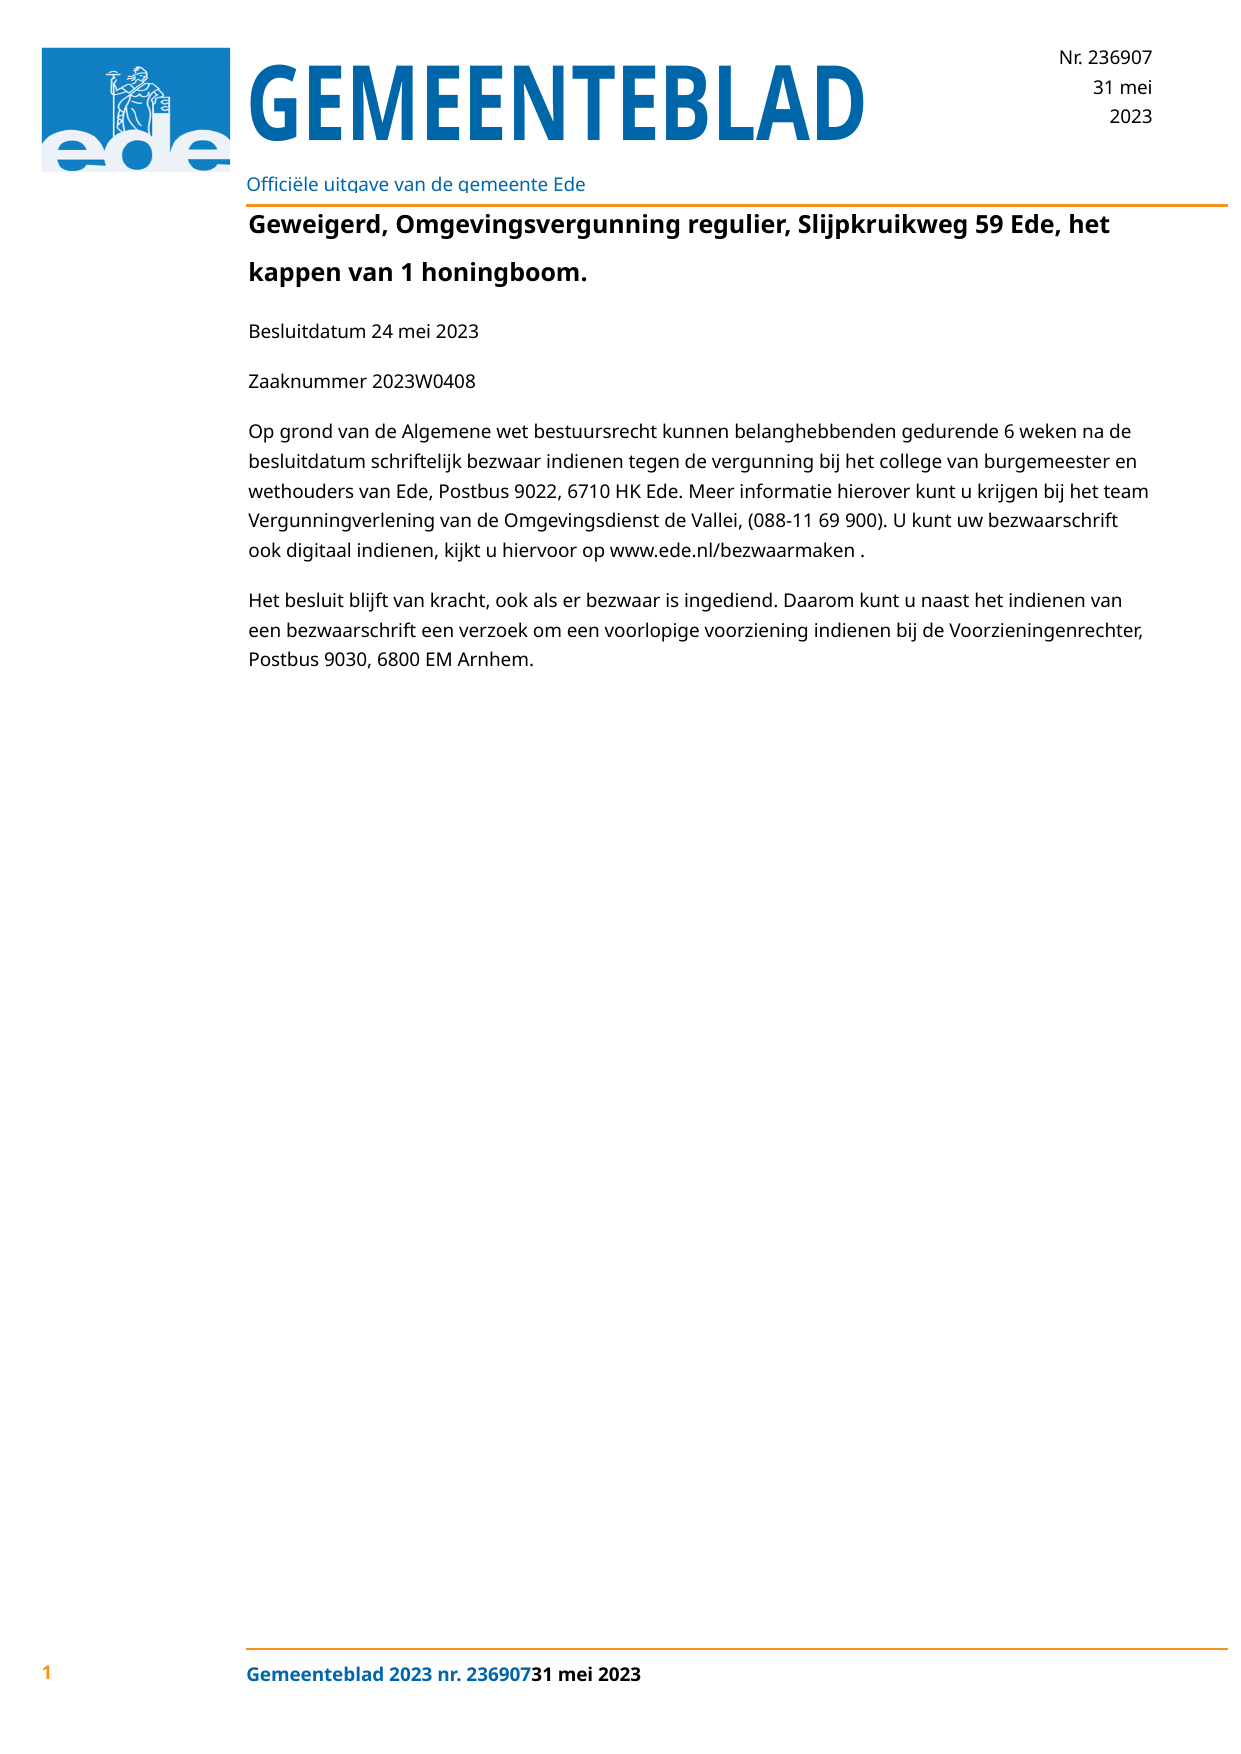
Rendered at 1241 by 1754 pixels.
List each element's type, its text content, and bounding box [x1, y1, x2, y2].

text Besluitdatum 24 mei 2023 [248, 318, 1152, 344]
picture [41, 47, 231, 172]
text Geweigerd, Omgevingsvergunning regulier, Slijpkruikweg 59 Ede, het kappen van 1 honingboom. [248, 207, 1152, 288]
text Het besluit blijft van kracht, ook als er bezwaar is ingediend. Daarom kunt u naast het indienen van een bezwaarschrift een verzoek om een voorlopige voorziening indienen bij de Voorzieningenrechter, Postbus 9030, 6800 EM Arnhem. [248, 587, 1152, 672]
text Op grond van de Algemene wet bestuursrecht kunnen belanghebbenden gedurende 6 weken na de besluitdatum schriftelijk bezwaar indienen tegen de vergunning bij het college van burgemeester en wethouders van Ede, Postbus 9022, 6710 HK Ede. Meer informatie hierover kunt u krijgen bij het team Vergunningverlening van de Omgevingsdienst de Vallei, (088-11 69 900). U kunt uw bezwaarschrift ook digitaal indienen, kijkt u hiervoor op www.ede.nl/bezwaarmaken . [248, 419, 1152, 563]
text Zaaknummer 2023W0408 [248, 368, 1152, 394]
